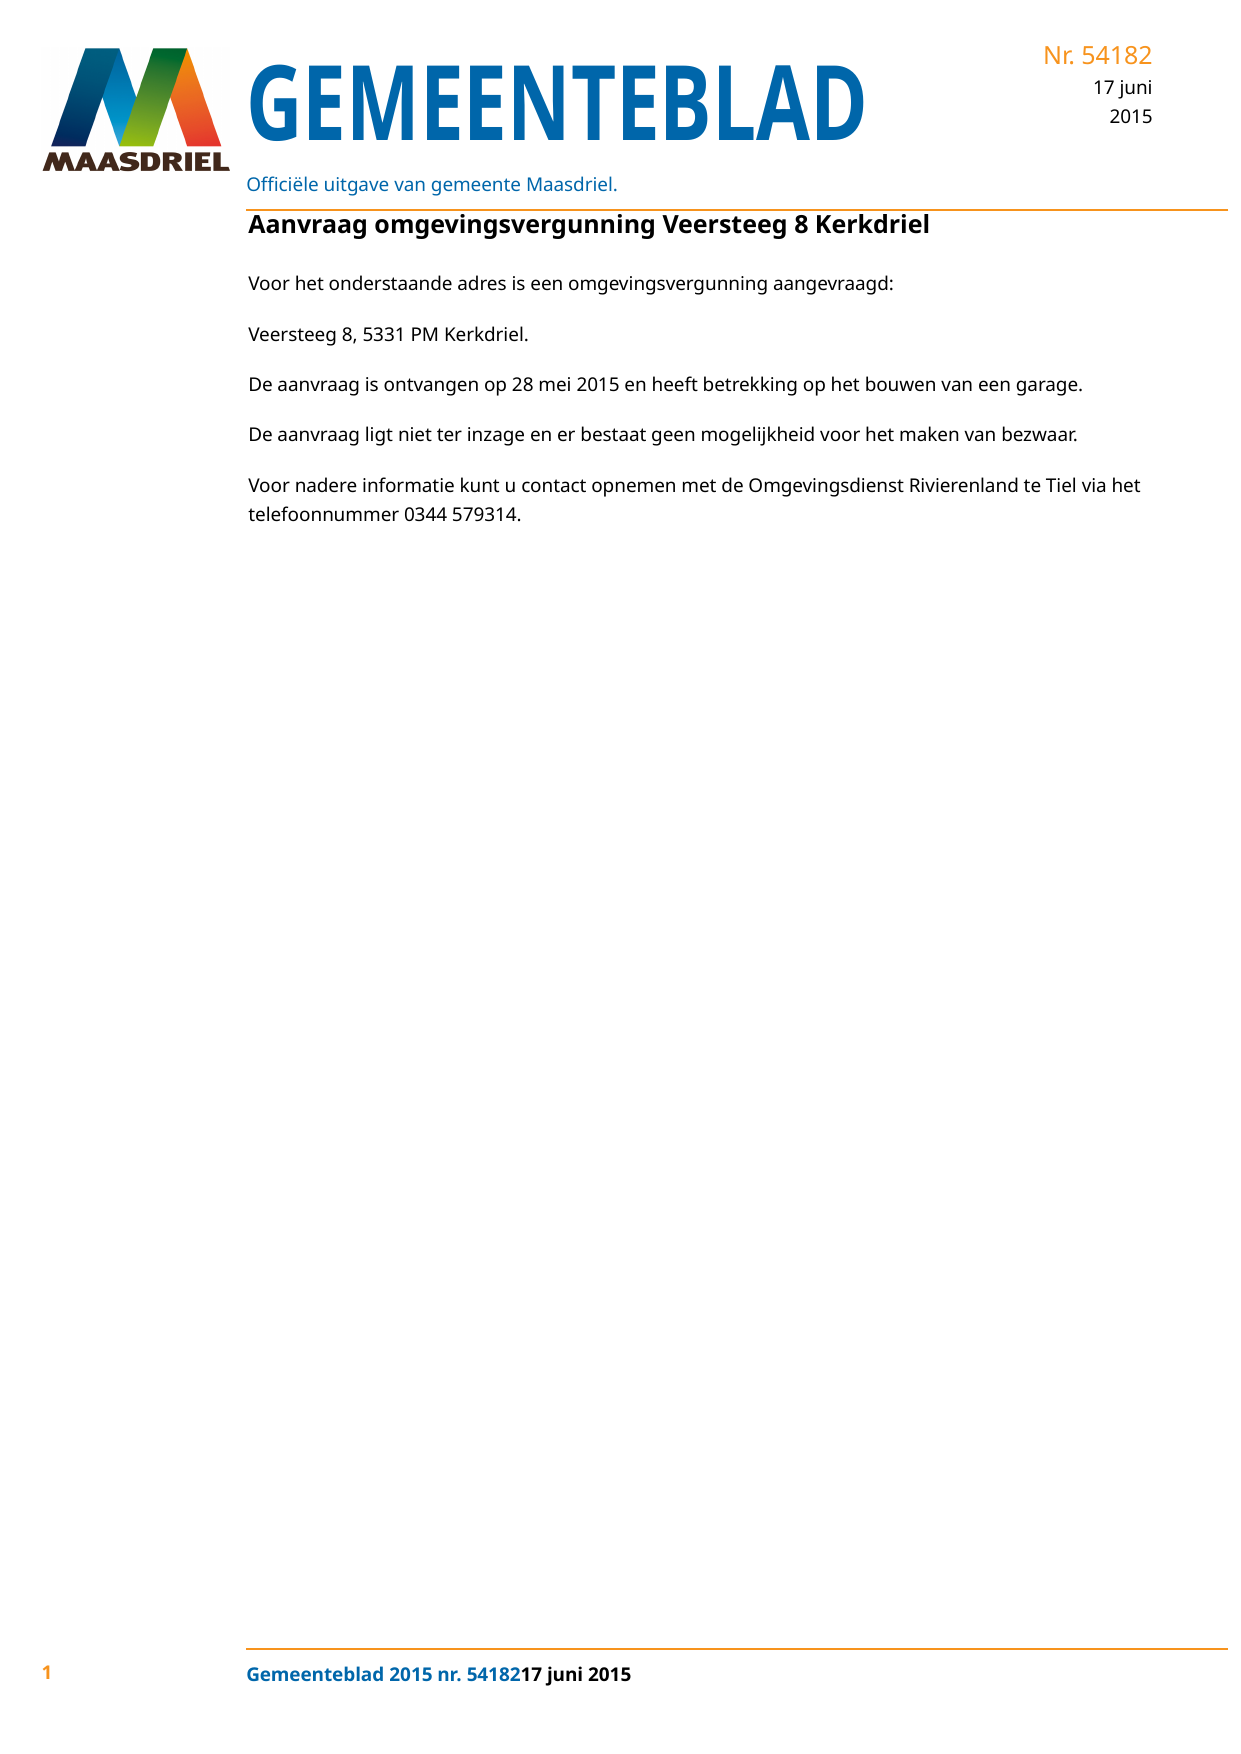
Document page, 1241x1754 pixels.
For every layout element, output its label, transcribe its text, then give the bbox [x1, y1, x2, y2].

text De aanvraag ligt niet ter inzage en er bestaat geen mogelijkheid voor het maken van bezwaar. [248, 422, 1152, 447]
text De aanvraag is ontvangen op 28 mei 2015 en heeft betrekking op het bouwen van een garage. [248, 371, 1152, 397]
text Aanvraag omgevingsvergunning Veersteeg 8 Kerkdriel [248, 211, 1152, 241]
text Voor het onderstaande adres is een omgevingsvergunning aangevraagd: [248, 270, 1152, 296]
text Voor nadere informatie kunt u contact opnemen met de Omgevingsdienst Rivierenland te Tiel via het telefoonnummer 0344 579314. [248, 472, 1152, 527]
picture [41, 47, 231, 172]
text Veersteeg 8, 5331 PM Kerkdriel. [248, 321, 1152, 346]
